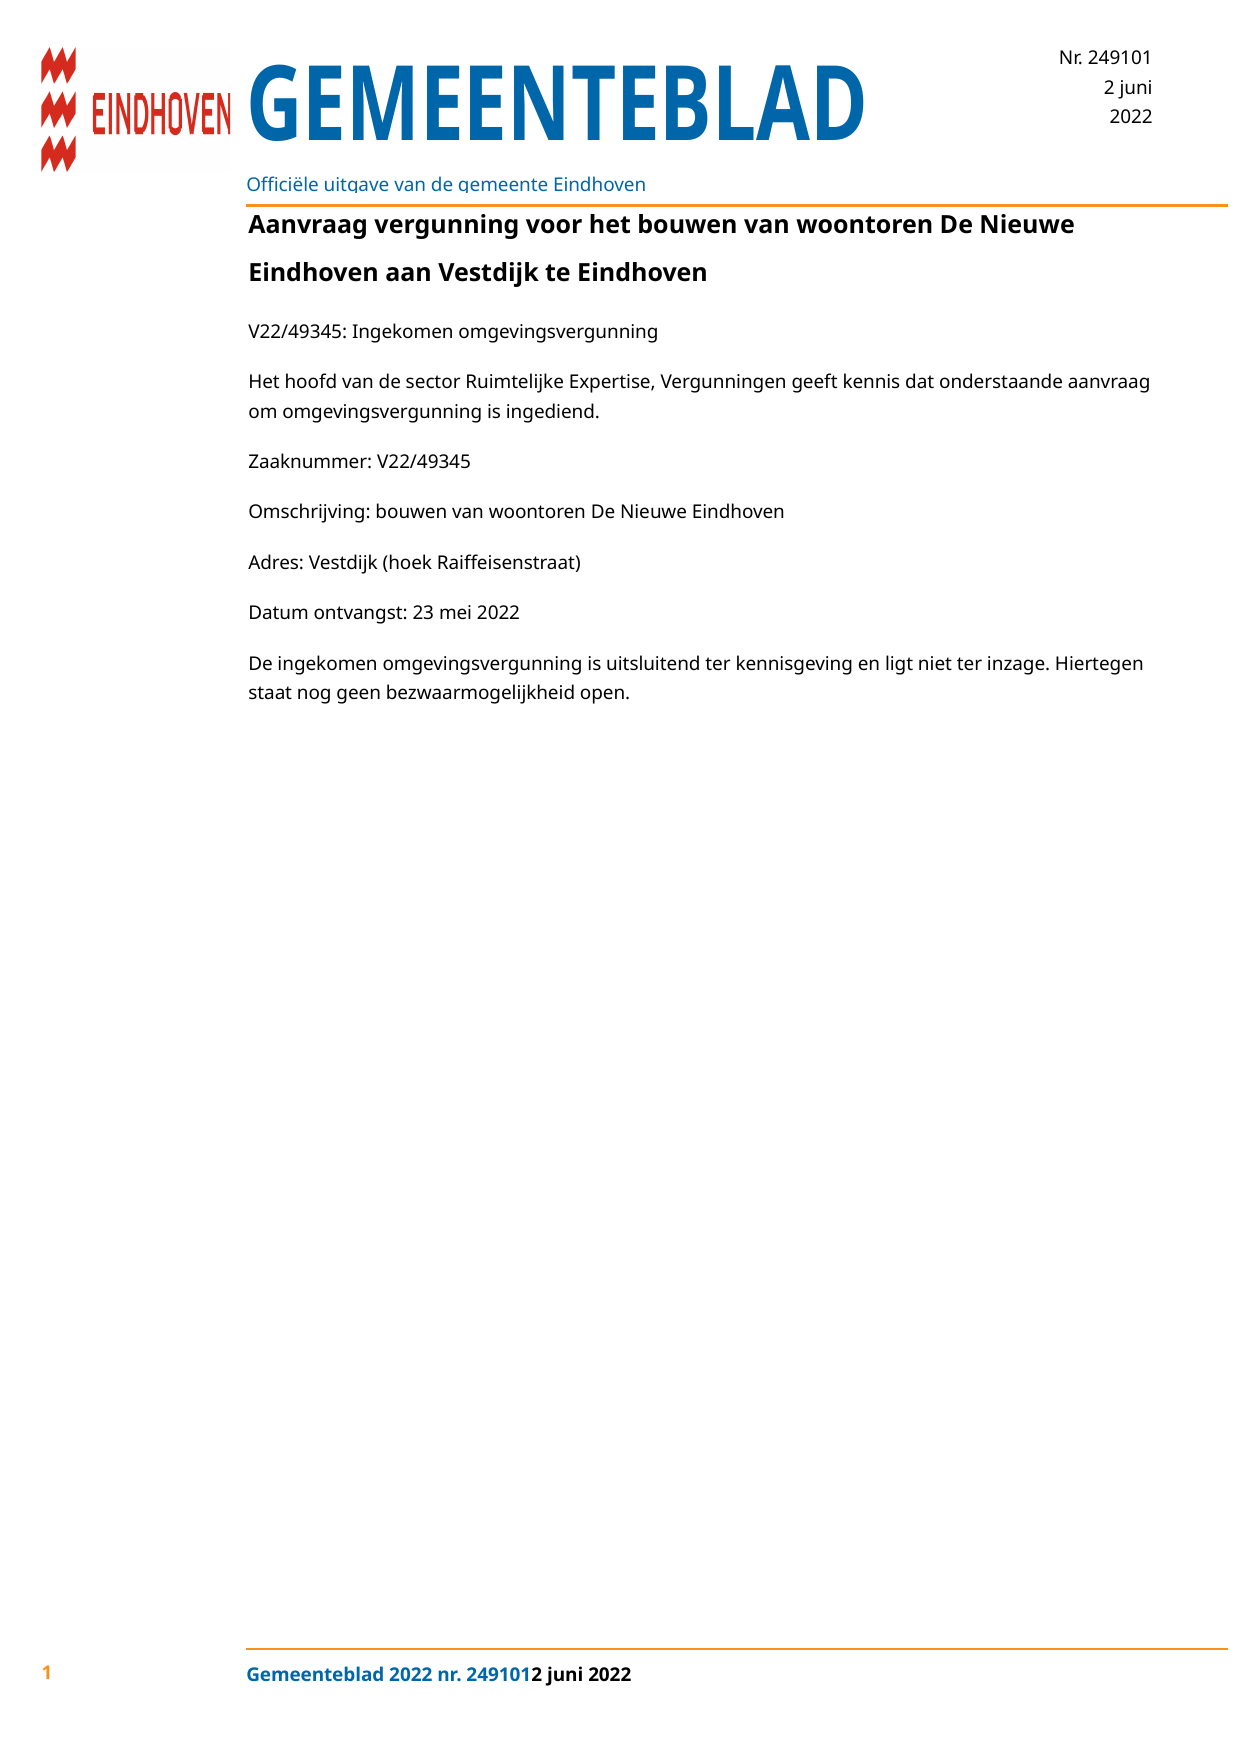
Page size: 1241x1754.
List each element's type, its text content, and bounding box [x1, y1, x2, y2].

text Datum ontvangst: 23 mei 2022 [248, 599, 1152, 625]
picture [41, 47, 231, 172]
text V22/49345: Ingekomen omgevingsvergunning [248, 318, 1152, 344]
text Het hoofd van de sector Ruimtelijke Expertise, Vergunningen geeft kennis dat onderstaande aanvraag om omgevingsvergunning is ingediend. [248, 368, 1152, 424]
text De ingekomen omgevingsvergunning is uitsluitend ter kennisgeving en ligt niet ter inzage. Hiertegen staat nog geen bezwaarmogelijkheid open. [248, 650, 1152, 705]
text Aanvraag vergunning voor het bouwen van woontoren De Nieuwe Eindhoven aan Vestdijk te Eindhoven [248, 207, 1152, 288]
text Omschrijving: bouwen van woontoren De Nieuwe Eindhoven [248, 499, 1152, 524]
text Zaaknummer: V22/49345 [248, 448, 1152, 474]
text Adres: Vestdijk (hoek Raiffeisenstraat) [248, 549, 1152, 575]
